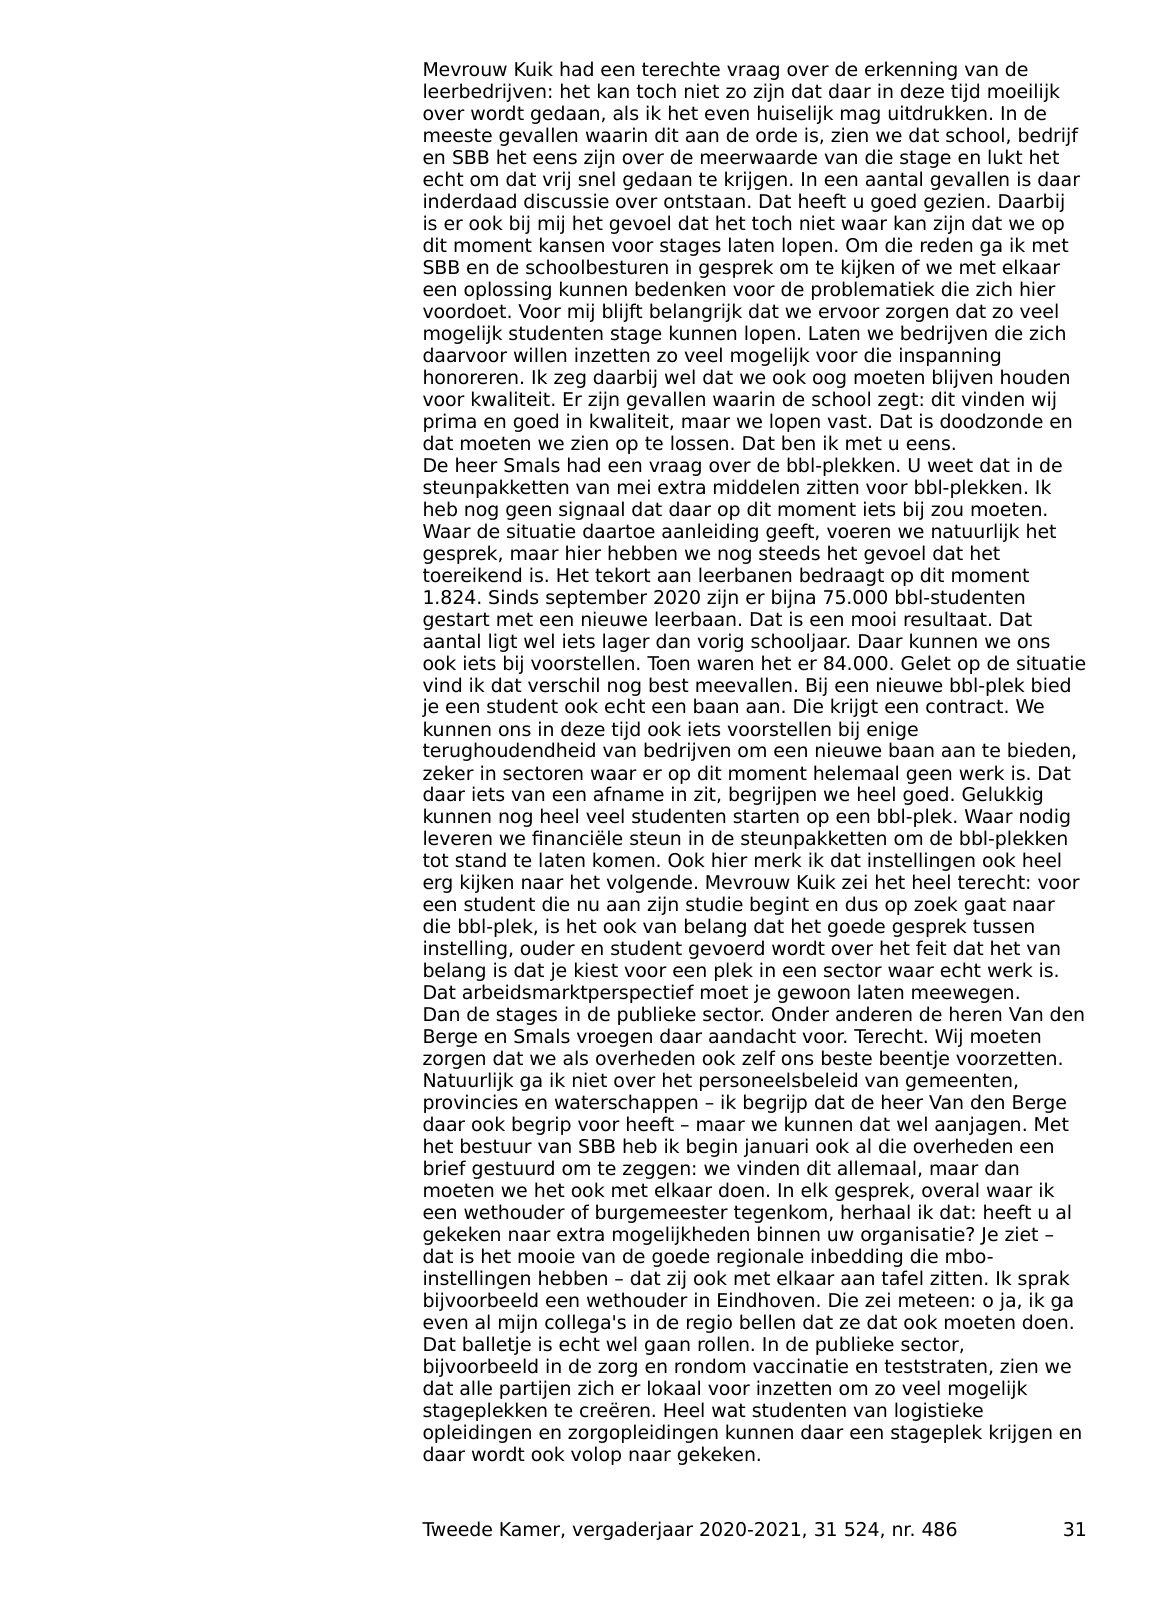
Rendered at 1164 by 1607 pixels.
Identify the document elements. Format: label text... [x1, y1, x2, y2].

text Dan de stages in de publieke sector. Onder anderen de heren Van den Berge en Smals vroegen daar aandacht voor. Terecht. Wij moeten zorgen dat we als overheden ook zelf ons beste beentje voorzetten. Natuurlijk ga ik niet over het personeelsbeleid van gemeenten, provincies en waterschappen – ik begrijp dat de heer Van den Berge daar ook begrip voor heeft – maar we kunnen dat wel aanjagen. Met het bestuur van SBB heb ik begin januari ook al die overheden een brief gestuurd om te zeggen: we vinden dit allemaal, maar dan moeten we het ook met elkaar doen. In elk gesprek, overal waar ik een wethouder of burgemeester tegenkom, herhaal ik dat: heeft u al gekeken naar extra mogelijkheden binnen uw organisatie? Je ziet – dat is het mooie van de goede regionale inbedding die mbo-instellingen hebben – dat zij ook met elkaar aan tafel zitten. Ik sprak bijvoorbeeld een wethouder in Eindhoven. Die zei meteen: o ja, ik ga even al mijn collega's in de regio bellen dat ze dat ook moeten doen. Dat balletje is echt wel gaan rollen. In de publieke sector, bijvoorbeeld in de zorg en rondom vaccinatie en teststraten, zien we dat alle partijen zich er lokaal voor inzetten om zo veel mogelijk stageplekken te creëren. Heel wat studenten van logistieke opleidingen en zorgopleidingen kunnen daar een stageplek krijgen en daar wordt ook volop naar gekeken. [422, 1004, 1087, 1466]
text Mevrouw Kuik had een terechte vraag over de erkenning van de leerbedrijven: het kan toch niet zo zijn dat daar in deze tijd moeilijk over wordt gedaan, als ik het even huiselijk mag uitdrukken. In de meeste gevallen waarin dit aan de orde is, zien we dat school, bedrijf en SBB het eens zijn over de meerwaarde van die stage en lukt het echt om dat vrij snel gedaan te krijgen. In een aantal gevallen is daar inderdaad discussie over ontstaan. Dat heeft u goed gezien. Daarbij is er ook bij mij het gevoel dat het toch niet waar kan zijn dat we op dit moment kansen voor stages laten lopen. Om die reden ga ik met SBB en de schoolbesturen in gesprek om te kijken of we met elkaar een oplossing kunnen bedenken voor de problematiek die zich hier voordoet. Voor mij blijft belangrijk dat we ervoor zorgen dat zo veel mogelijk studenten stage kunnen lopen. Laten we bedrijven die zich daarvoor willen inzetten zo veel mogelijk voor die inspanning honoreren. Ik zeg daarbij wel dat we ook oog moeten blijven houden voor kwaliteit. Er zijn gevallen waarin de school zegt: dit vinden wij prima en goed in kwaliteit, maar we lopen vast. Dat is doodzonde en dat moeten we zien op te lossen. Dat ben ik met u eens. [422, 59, 1087, 455]
text De heer Smals had een vraag over de bbl-plekken. U weet dat in de steunpakketten van mei extra middelen zitten voor bbl-plekken. Ik heb nog geen signaal dat daar op dit moment iets bij zou moeten. Waar de situatie daartoe aanleiding geeft, voeren we natuurlijk het gesprek, maar hier hebben we nog steeds het gevoel dat het toereikend is. Het tekort aan leerbanen bedraagt op dit moment 1.824. Sinds september 2020 zijn er bijna 75.000 bbl-studenten gestart met een nieuwe leerbaan. Dat is een mooi resultaat. Dat aantal ligt wel iets lager dan vorig schooljaar. Daar kunnen we ons ook iets bij voorstellen. Toen waren het er 84.000. Gelet op de situatie vind ik dat verschil nog best meevallen. Bij een nieuwe bbl-plek bied je een student ook echt een baan aan. Die krijgt een contract. We kunnen ons in deze tijd ook iets voorstellen bij enige terughoudendheid van bedrijven om een nieuwe baan aan te bieden, zeker in sectoren waar er op dit moment helemaal geen werk is. Dat daar iets van een afname in zit, begrijpen we heel goed. Gelukkig kunnen nog heel veel studenten starten op een bbl-plek. Waar nodig leveren we financiële steun in de steunpakketten om de bbl-plekken tot stand te laten komen. Ook hier merk ik dat instellingen ook heel erg kijken naar het volgende. Mevrouw Kuik zei het heel terecht: voor een student die nu aan zijn studie begint en dus op zoek gaat naar die bbl-plek, is het ook van belang dat het goede gesprek tussen instelling, ouder en student gevoerd wordt over het feit dat het van belang is dat je kiest voor een plek in een sector waar echt werk is. Dat arbeidsmarktperspectief moet je gewoon laten meewegen. [422, 455, 1087, 1004]
